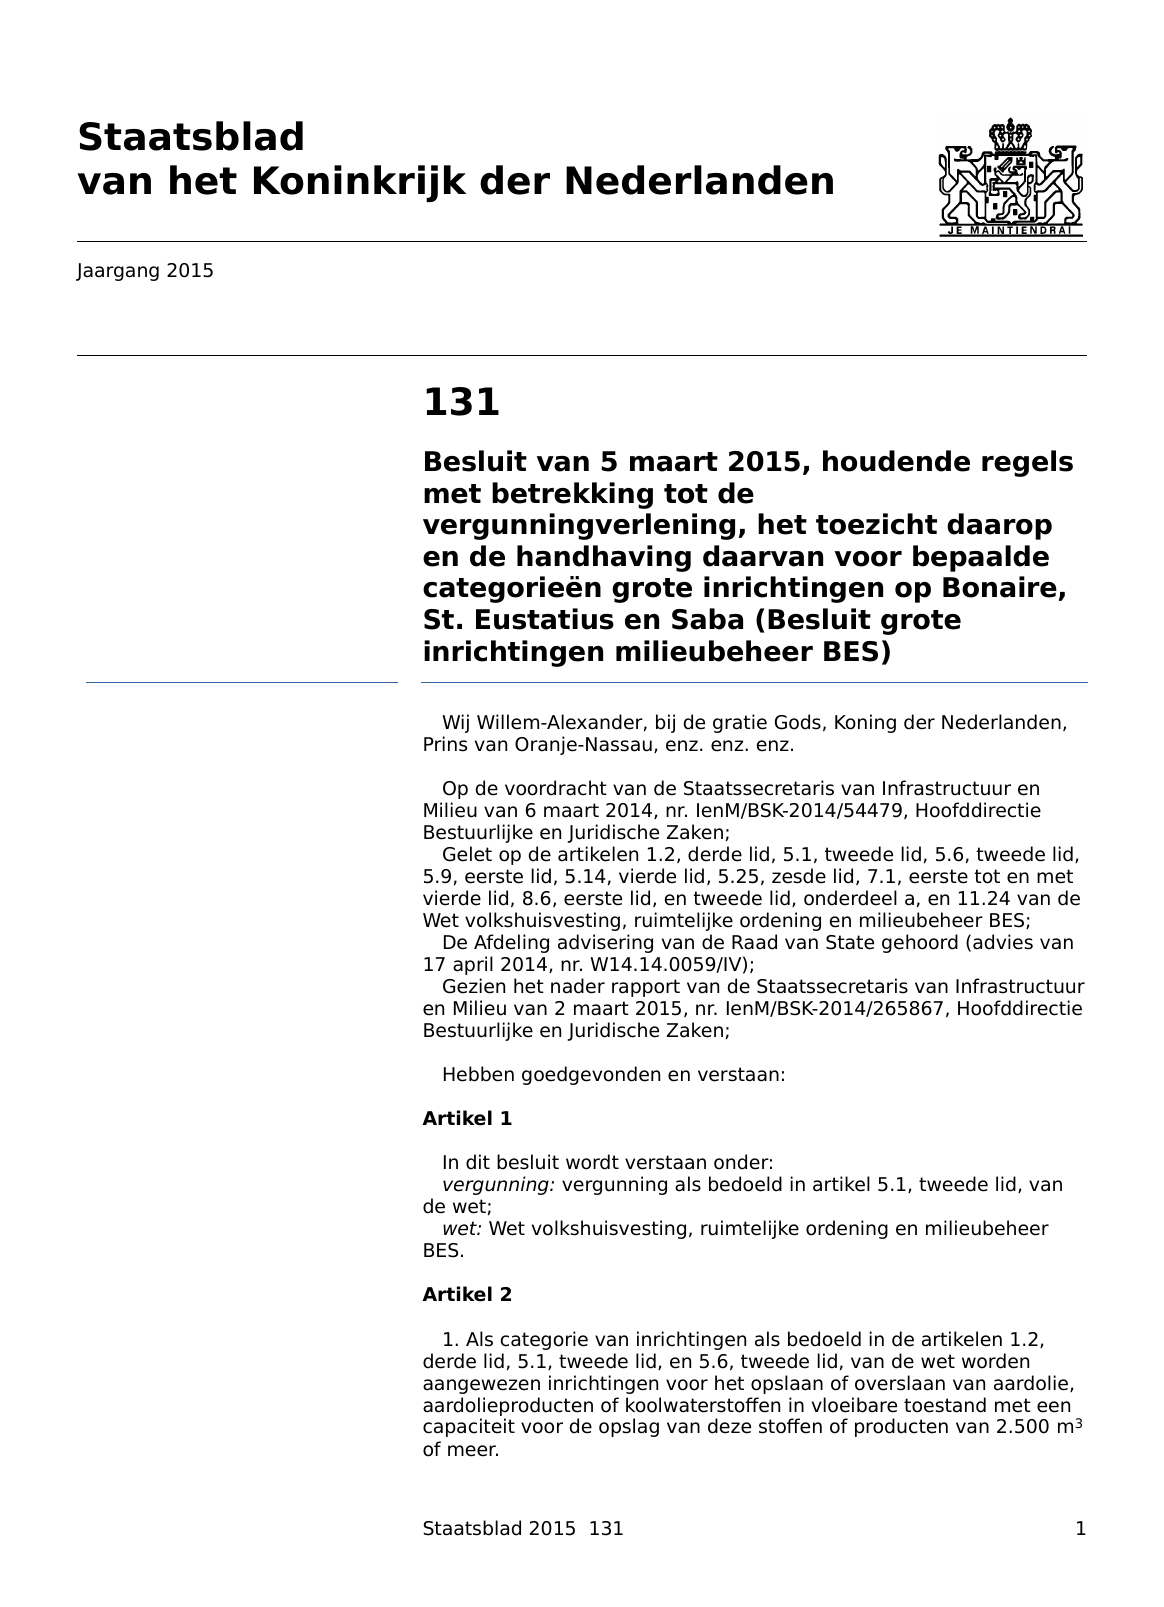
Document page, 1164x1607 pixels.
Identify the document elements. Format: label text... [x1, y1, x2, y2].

subtitle Artikel 2 [422, 1284, 1087, 1306]
text Gelet op de artikelen 1.2, derde lid, 5.1, tweede lid, 5.6, tweede lid, 5.9, eerste lid, 5.14, vierde lid, 5.25, zesde lid, 7.1, eerste tot en met vierde lid, 8.6, eerste lid, en tweede lid, onderdeel a, en 11.24 van de Wet volkshuisvesting, ruimtelijke ordening en milieubeheer BES; [422, 844, 1087, 932]
subtitle 131 [422, 381, 1087, 424]
picture [936, 115, 1087, 240]
text Gezien het nader rapport van de Staatssecretaris van Infrastructuur en Milieu van 2 maart 2015, nr. IenM/BSK-2014/265867, Hoofddirectie Bestuurlijke en Juridische Zaken; [422, 976, 1087, 1042]
table_header [886, 100, 1087, 241]
table_header Staatsblad van het Koninkrijk der Nederlanden [77, 100, 886, 241]
table_cell Jaargang 2015 [77, 242, 1087, 355]
text wet: Wet volkshuisvesting, ruimtelijke ordening en milieubeheer BES. [422, 1218, 1087, 1262]
text In dit besluit wordt verstaan onder: [422, 1152, 1087, 1174]
text De Afdeling advisering van de Raad van State gehoord (advies van 17 april 2014, nr. W14.14.0059/IV); [422, 932, 1087, 976]
text Besluit van 5 maart 2015, houdende regels met betrekking tot de vergunningverlening, het toezicht daarop en de handhaving daarvan voor bepaalde categorieën grote inrichtingen op Bonaire, St. Eustatius en Saba (Besluit grote inrichtingen milieubeheer BES) [422, 447, 1087, 667]
text Op de voordracht van de Staatssecretaris van Infrastructuur en Milieu van 6 maart 2014, nr. IenM/BSK-2014/54479, Hoofddirectie Bestuurlijke en Juridische Zaken; [422, 778, 1087, 844]
text Wij Willem-Alexander, bij de gratie Gods, Koning der Nederlanden, Prins van Oranje-Nassau, enz. enz. enz. [422, 712, 1087, 756]
text Hebben goedgevonden en verstaan: [422, 1064, 1087, 1086]
text vergunning: vergunning als bedoeld in artikel 5.1, tweede lid, van de wet; [422, 1174, 1087, 1218]
text 1. Als categorie van inrichtingen als bedoeld in de artikelen 1.2, derde lid, 5.1, tweede lid, en 5.6, tweede lid, van de wet worden aangewezen inrichtingen voor het opslaan of overslaan van aardolie, aardolieproducten of koolwaterstoffen in vloeibare toestand met een capaciteit voor de opslag van deze stoffen of producten van 2.500 m3 of meer. [422, 1328, 1087, 1460]
subtitle Artikel 1 [422, 1108, 1087, 1130]
